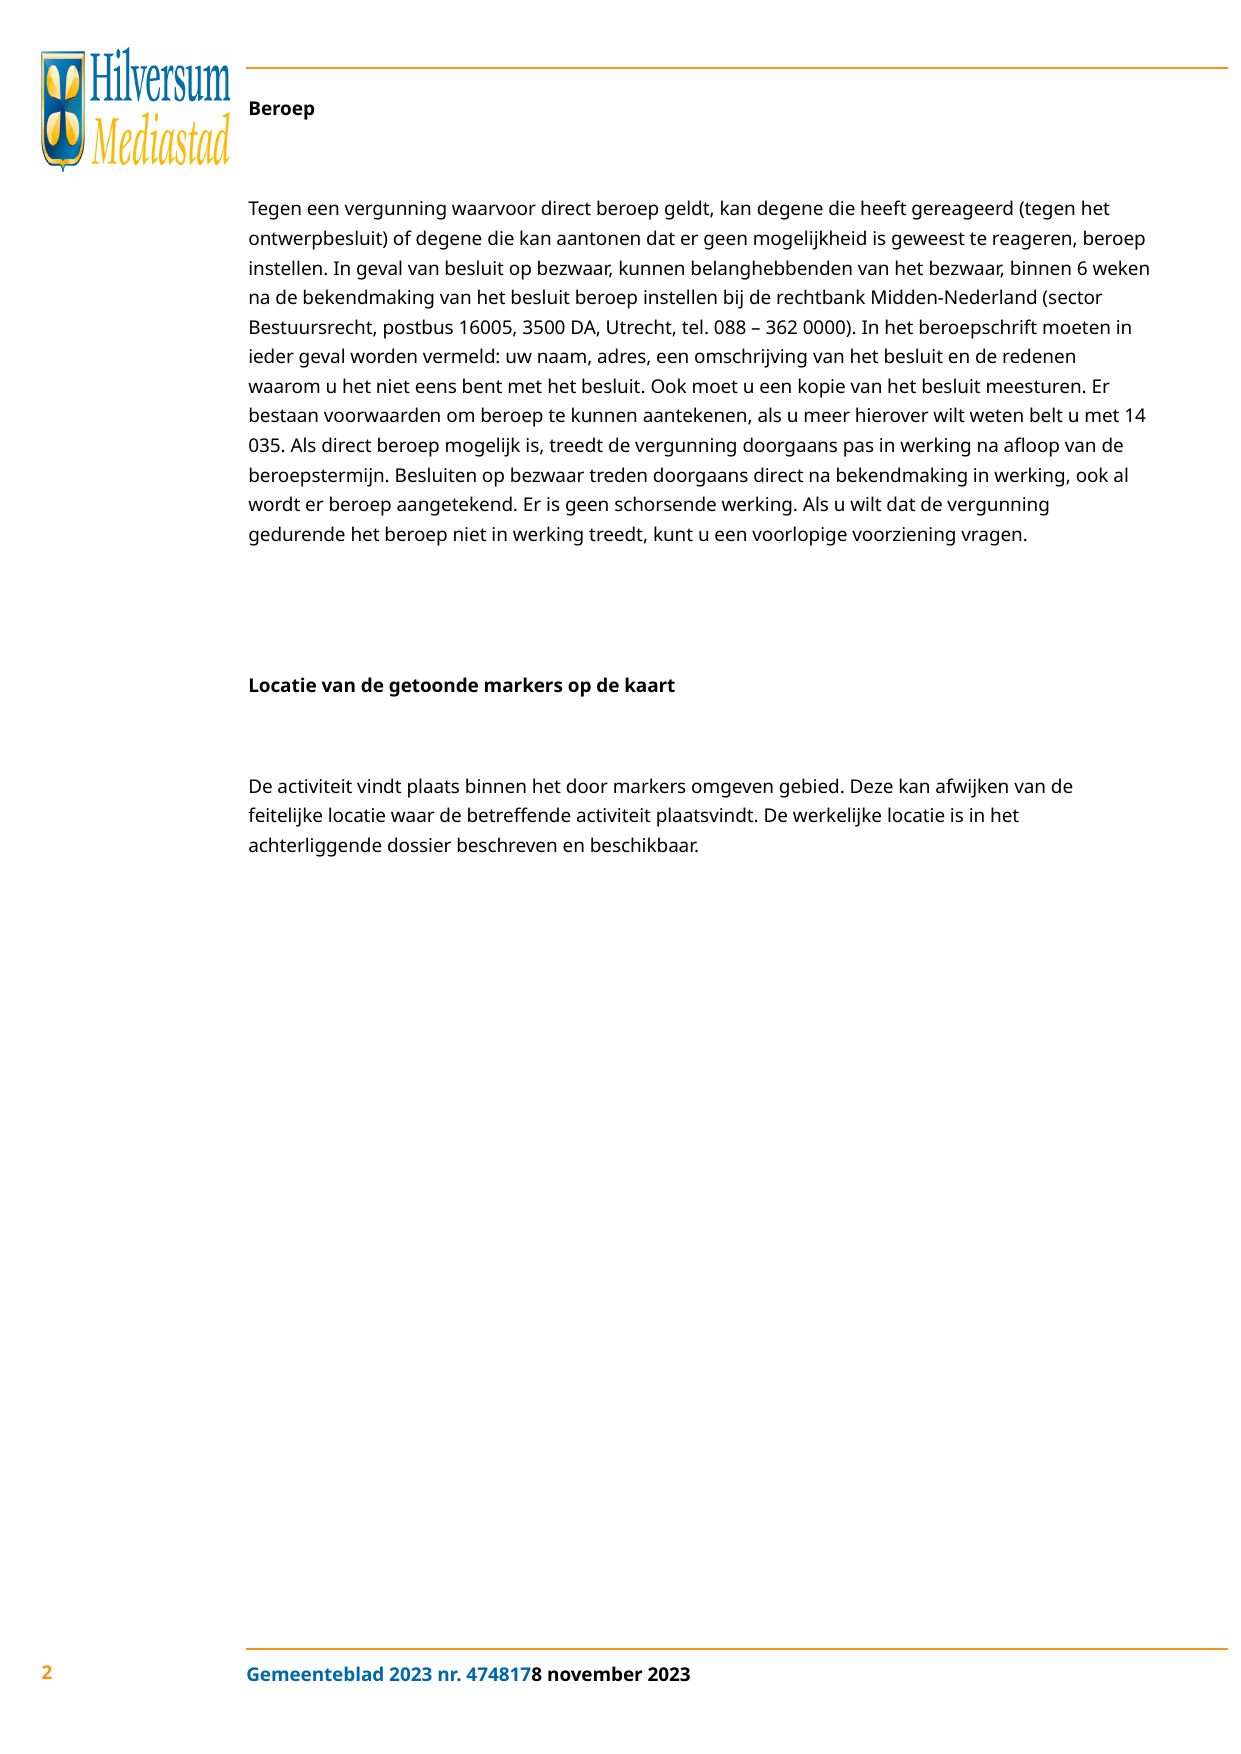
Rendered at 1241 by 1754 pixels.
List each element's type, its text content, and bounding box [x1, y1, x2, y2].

picture [41, 47, 231, 172]
text De activiteit vindt plaats binnen het door markers omgeven gebied. Deze kan afwijken van de feitelijke locatie waar de betreffende activiteit plaatsvindt. De werkelijke locatie is in het achterliggende dossier beschreven en beschikbaar. [248, 773, 1152, 858]
text Locatie van de getoonde markers op de kaart [248, 672, 1152, 698]
text Tegen een vergunning waarvoor direct beroep geldt, kan degene die heeft gereageerd (tegen het ontwerpbesluit) of degene die kan aantonen dat er geen mogelijkheid is geweest te reageren, beroep instellen. In geval van besluit op bezwaar, kunnen belanghebbenden van het bezwaar, binnen 6 weken na de bekendmaking van het besluit beroep instellen bij de rechtbank Midden-Nederland (sector Bestuursrecht, postbus 16005, 3500 DA, Utrecht, tel. 088 – 362 0000). In het beroepschrift moeten in ieder geval worden vermeld: uw naam, adres, een omschrijving van het besluit en de redenen waarom u het niet eens bent met het besluit. Ook moet u een kopie van het besluit meesturen. Er bestaan voorwaarden om beroep te kunnen aantekenen, als u meer hierover wilt weten belt u met 14 035. Als direct beroep mogelijk is, treedt de vergunning doorgaans pas in werking na afloop van de beroepstermijn. Besluiten op bezwaar treden doorgaans direct na bekendmaking in werking, ook al wordt er beroep aangetekend. Er is geen schorsende werking. Als u wilt dat de vergunning gedurende het beroep niet in werking treedt, kunt u een voorlopige voorziening vragen. [248, 196, 1152, 547]
text Beroep [248, 95, 1152, 121]
